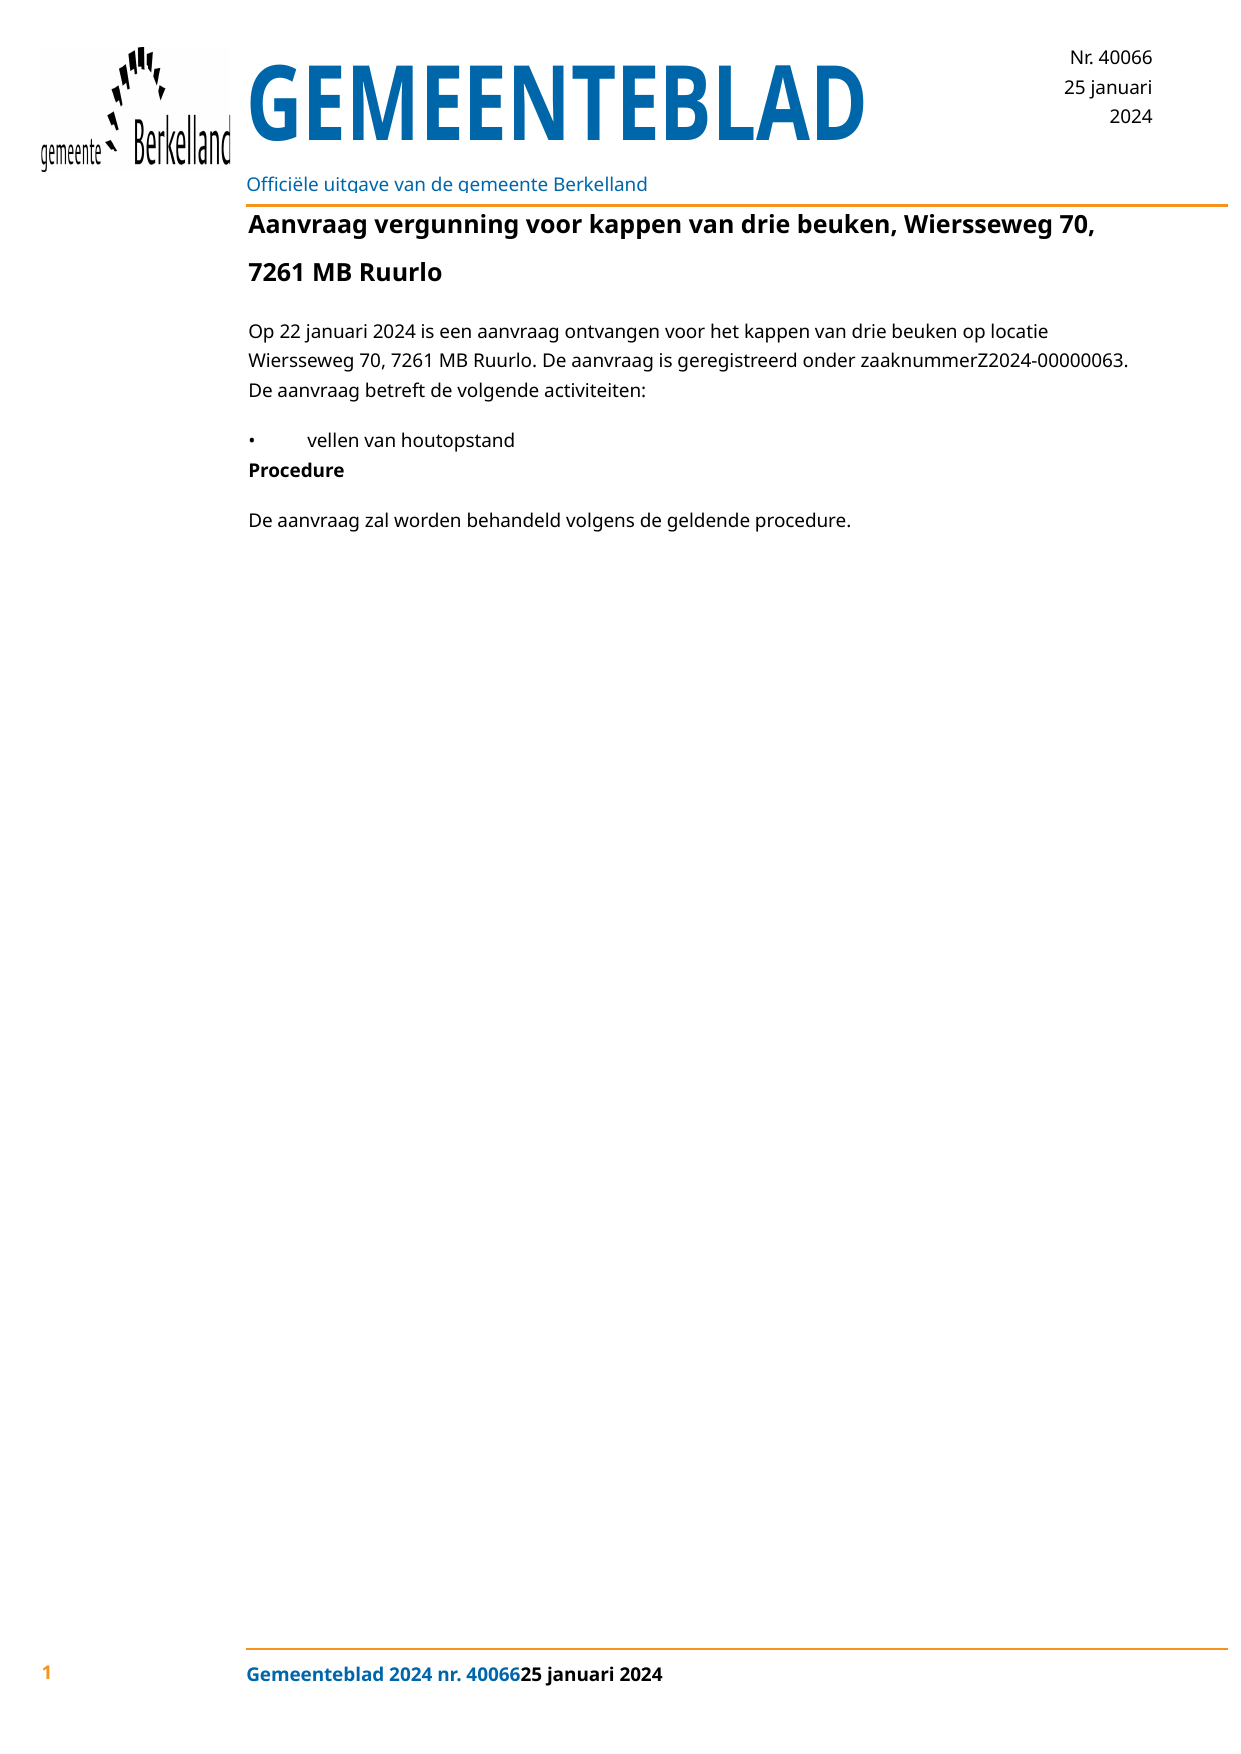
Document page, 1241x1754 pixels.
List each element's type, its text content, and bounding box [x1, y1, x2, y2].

text Procedure [248, 457, 1152, 483]
picture [41, 47, 231, 172]
text Aanvraag vergunning voor kappen van drie beuken, Wiersseweg 70, 7261 MB Ruurlo [248, 207, 1152, 288]
text De aanvraag zal worden behandeld volgens de geldende procedure. [248, 507, 1152, 533]
text Op 22 januari 2024 is een aanvraag ontvangen voor het kappen van drie beuken op locatie Wiersseweg 70, 7261 MB Ruurlo. De aanvraag is geregistreerd onder zaaknummerZ2024-00000063. De aanvraag betreft de volgende activiteiten: [248, 318, 1152, 403]
list vellen van houtopstand [248, 427, 1152, 453]
